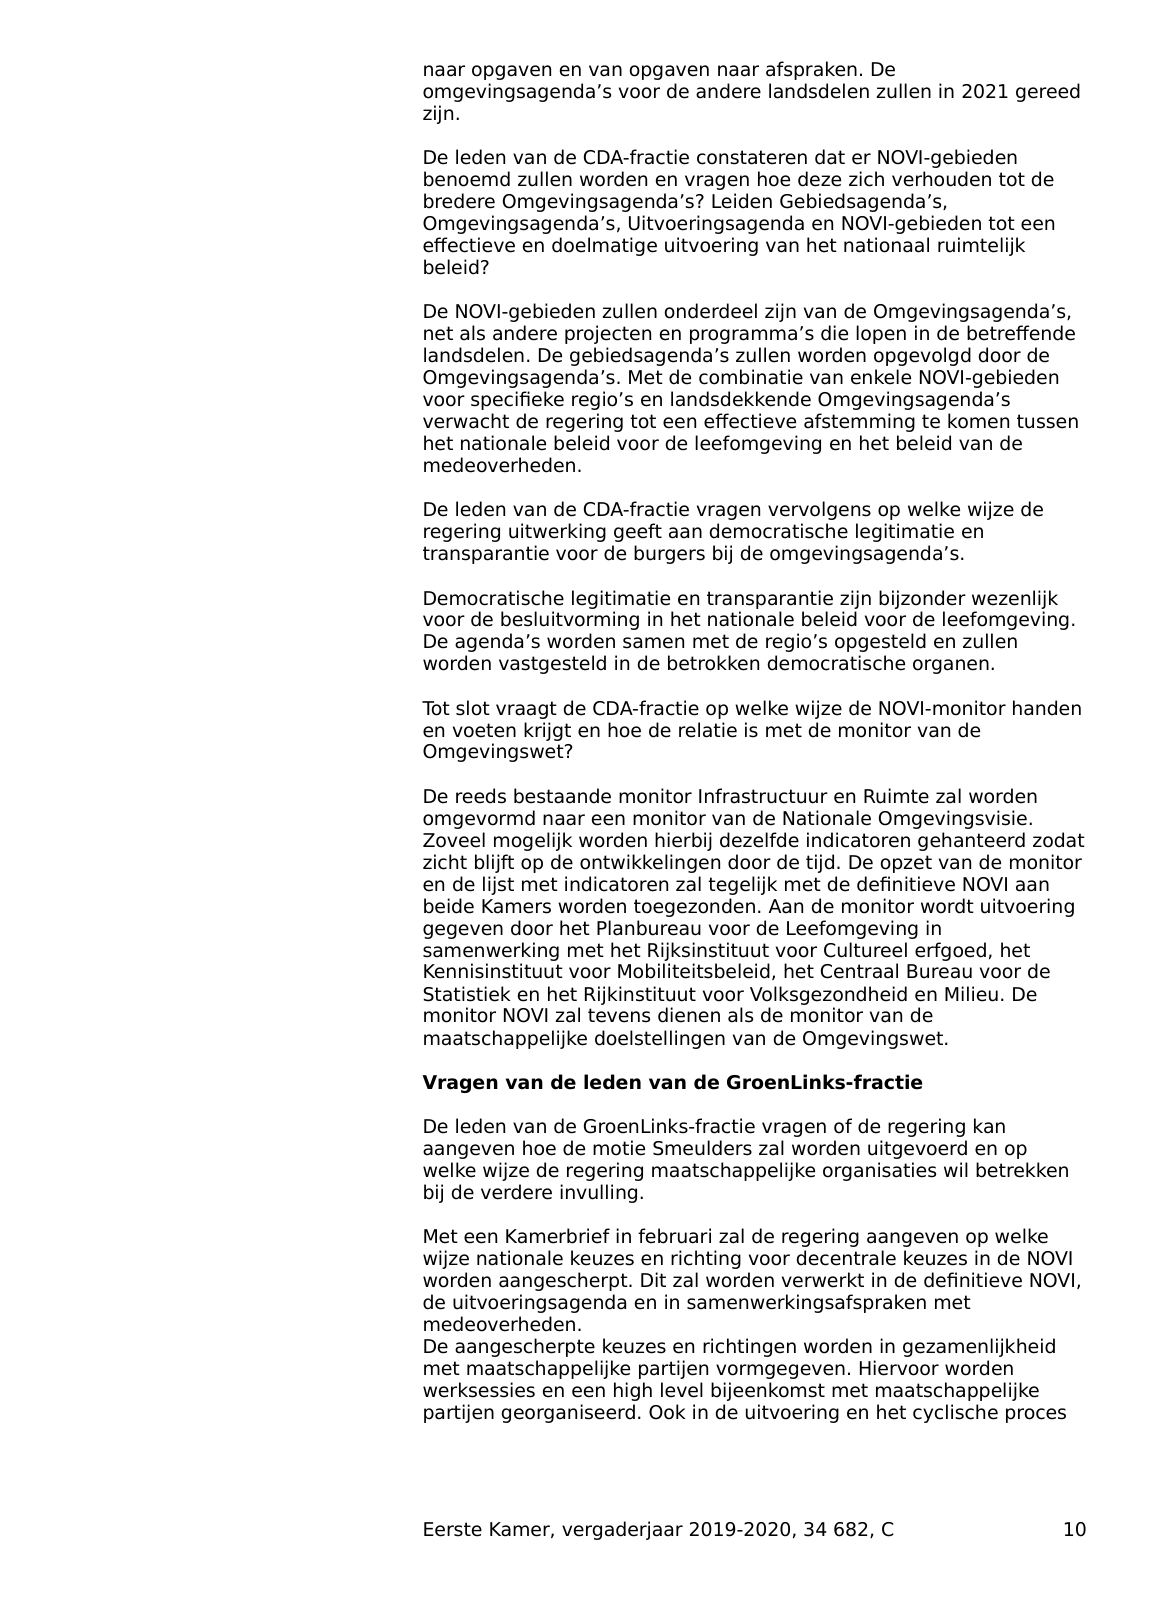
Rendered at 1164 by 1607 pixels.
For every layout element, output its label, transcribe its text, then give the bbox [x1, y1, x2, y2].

text De aangescherpte keuzes en richtingen worden in gezamenlijkheid met maatschappelijke partijen vormgegeven. Hiervoor worden werksessies en een high level bijeenkomst met maatschappelijke partijen georganiseerd. Ook in de uitvoering en het cyclische proces [422, 1336, 1087, 1424]
text De leden van de CDA-fractie constateren dat er NOVI-gebieden benoemd zullen worden en vragen hoe deze zich verhouden tot de bredere Omgevingsagenda’s? Leiden Gebiedsagenda’s, Omgevingsagenda’s, Uitvoeringsagenda en NOVI-gebieden tot een effectieve en doelmatige uitvoering van het nationaal ruimtelijk beleid? [422, 147, 1087, 279]
text Democratische legitimatie en transparantie zijn bijzonder wezenlijk voor de besluitvorming in het nationale beleid voor de leefomgeving. De agenda’s worden samen met de regio’s opgesteld en zullen worden vastgesteld in de betrokken democratische organen. [422, 587, 1087, 675]
text De NOVI-gebieden zullen onderdeel zijn van de Omgevingsagenda’s, net als andere projecten en programma’s die lopen in de betreffende landsdelen. De gebiedsagenda’s zullen worden opgevolgd door de Omgevingsagenda’s. Met de combinatie van enkele NOVI-gebieden voor specifieke regio’s en landsdekkende Omgevingsagenda’s verwacht de regering tot een effectieve afstemming te komen tussen het nationale beleid voor de leefomgeving en het beleid van de medeoverheden. [422, 301, 1087, 477]
text Met een Kamerbrief in februari zal de regering aangeven op welke wijze nationale keuzes en richting voor decentrale keuzes in de NOVI worden aangescherpt. Dit zal worden verwerkt in de definitieve NOVI, de uitvoeringsagenda en in samenwerkingsafspraken met medeoverheden. [422, 1226, 1087, 1336]
text De leden van de GroenLinks-fractie vragen of de regering kan aangeven hoe de motie Smeulders zal worden uitgevoerd en op welke wijze de regering maatschappelijke organisaties wil betrekken bij de verdere invulling. [422, 1116, 1087, 1204]
subtitle Vragen van de leden van de GroenLinks-fractie [422, 1072, 1087, 1093]
text Tot slot vraagt de CDA-fractie op welke wijze de NOVI-monitor handen en voeten krijgt en hoe de relatie is met de monitor van de Omgevingswet? [422, 697, 1087, 763]
text De reeds bestaande monitor Infrastructuur en Ruimte zal worden omgevormd naar een monitor van de Nationale Omgevingsvisie. Zoveel mogelijk worden hierbij dezelfde indicatoren gehanteerd zodat zicht blijft op de ontwikkelingen door de tijd. De opzet van de monitor en de lijst met indicatoren zal tegelijk met de definitieve NOVI aan beide Kamers worden toegezonden. Aan de monitor wordt uitvoering gegeven door het Planbureau voor de Leefomgeving in samenwerking met het Rijksinstituut voor Cultureel erfgoed, het Kennisinstituut voor Mobiliteitsbeleid, het Centraal Bureau voor de Statistiek en het Rijkinstituut voor Volksgezondheid en Milieu. De monitor NOVI zal tevens dienen als de monitor van de maatschappelijke doelstellingen van de Omgevingswet. [422, 786, 1087, 1049]
text naar opgaven en van opgaven naar afspraken. De omgevingsagenda’s voor de andere landsdelen zullen in 2021 gereed zijn. [422, 59, 1087, 125]
text De leden van de CDA-fractie vragen vervolgens op welke wijze de regering uitwerking geeft aan democratische legitimatie en transparantie voor de burgers bij de omgevingsagenda’s. [422, 499, 1087, 565]
